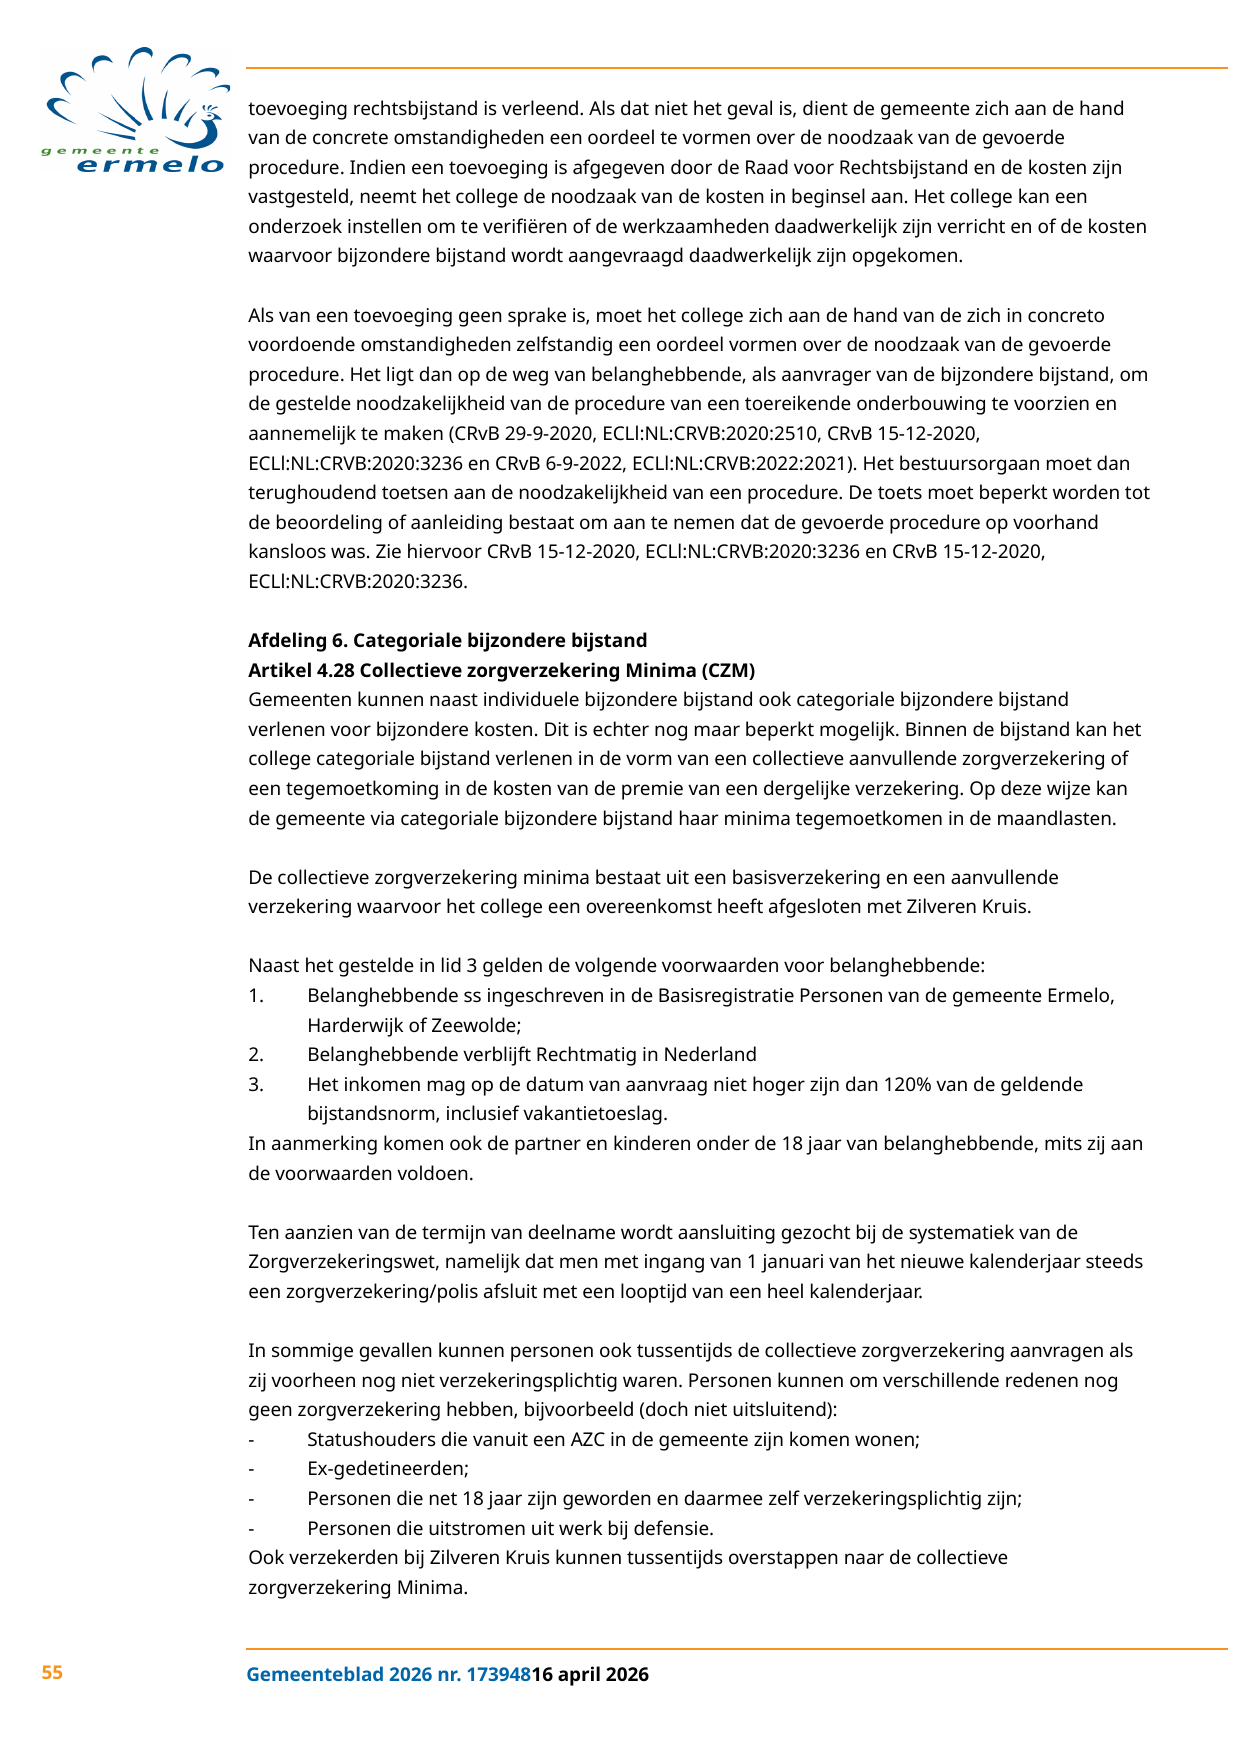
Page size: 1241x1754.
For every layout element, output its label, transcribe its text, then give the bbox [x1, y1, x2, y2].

list Belanghebbende ss ingeschreven in de Basisregistratie Personen van de gemeente Ermelo, Harderwijk of Zeewolde; [248, 982, 1152, 1038]
list Het inkomen mag op de datum van aanvraag niet hoger zijn dan 120% van de geldende bijstandsnorm, inclusief vakantietoeslag. [248, 1071, 1152, 1126]
text Afdeling 6. Categoriale bijzondere bijstand [248, 627, 1152, 653]
list Ex-gedetineerden; [248, 1456, 1152, 1481]
list Personen die net 18 jaar zijn geworden en daarmee zelf verzekeringsplichtig zijn; [248, 1485, 1152, 1511]
list Personen die uitstromen uit werk bij defensie. [248, 1515, 1152, 1541]
list Statushouders die vanuit een AZC in de gemeente zijn komen wonen; [248, 1426, 1152, 1452]
text Naast het gestelde in lid 3 gelden de volgende voorwaarden voor belanghebbende: [248, 953, 1152, 978]
text toevoeging rechtsbijstand is verleend. Als dat niet het geval is, dient de gemeente zich aan de hand van de concrete omstandigheden een oordeel te vormen over de noodzaak van de gevoerde procedure. Indien een toevoeging is afgegeven door de Raad voor Rechtsbijstand en de kosten zijn vastgesteld, neemt het college de noodzaak van de kosten in beginsel aan. Het college kan een onderzoek instellen om te verifiëren of de werkzaamheden daadwerkelijk zijn verricht en of de kosten waarvoor bijzondere bijstand wordt aangevraagd daadwerkelijk zijn opgekomen. [248, 95, 1152, 268]
text In aanmerking komen ook de partner en kinderen onder de 18 jaar van belanghebbende, mits zij aan de voorwaarden voldoen. [248, 1130, 1152, 1186]
text De collectieve zorgverzekering minima bestaat uit een basisverzekering en een aanvullende verzekering waarvoor het college een overeenkomst heeft afgesloten met Zilveren Kruis. [248, 864, 1152, 919]
text Gemeenten kunnen naast individuele bijzondere bijstand ook categoriale bijzondere bijstand verlenen voor bijzondere kosten. Dit is echter nog maar beperkt mogelijk. Binnen de bijstand kan het college categoriale bijstand verlenen in de vorm van een collectieve aanvullende zorgverzekering of een tegemoetkoming in de kosten van de premie van een dergelijke verzekering. Op deze wijze kan de gemeente via categoriale bijzondere bijstand haar minima tegemoetkomen in de maandlasten. [248, 686, 1152, 831]
picture [41, 47, 231, 172]
text Ten aanzien van de termijn van deelname wordt aansluiting gezocht bij de systematiek van de Zorgverzekeringswet, namelijk dat men met ingang van 1 januari van het nieuwe kalenderjaar steeds een zorgverzekering/polis afsluit met een looptijd van een heel kalenderjaar. [248, 1219, 1152, 1304]
text Als van een toevoeging geen sprake is, moet het college zich aan de hand van de zich in concreto voordoende omstandigheden zelfstandig een oordeel vormen over de noodzaak van de gevoerde procedure. Het ligt dan op de weg van belanghebbende, als aanvrager van de bijzondere bijstand, om de gestelde noodzakelijkheid van de procedure van een toereikende onderbouwing te voorzien en aannemelijk te maken (CRvB 29-9-2020, ECLl:NL:CRVB:2020:2510, CRvB 15-12-2020, ECLl:NL:CRVB:2020:3236 en CRvB 6-9-2022, ECLl:NL:CRVB:2022:2021). Het bestuursorgaan moet dan terughoudend toetsen aan de noodzakelijkheid van een procedure. De toets moet beperkt worden tot de beoordeling of aanleiding bestaat om aan te nemen dat de gevoerde procedure op voorhand kansloos was. Zie hiervoor CRvB 15-12-2020, ECLl:NL:CRVB:2020:3236 en CRvB 15-12-2020, ECLl:NL:CRVB:2020:3236. [248, 302, 1152, 594]
text In sommige gevallen kunnen personen ook tussentijds de collectieve zorgverzekering aanvragen als zij voorheen nog niet verzekeringsplichtig waren. Personen kunnen om verschillende redenen nog geen zorgverzekering hebben, bijvoorbeeld (doch niet uitsluitend): [248, 1337, 1152, 1422]
text Ook verzekerden bij Zilveren Kruis kunnen tussentijds overstappen naar de collectieve zorgverzekering Minima. [248, 1544, 1152, 1600]
text Artikel 4.28 Collectieve zorgverzekering Minima (CZM) [248, 657, 1152, 683]
list Belanghebbende verblijft Rechtmatig in Nederland [248, 1041, 1152, 1067]
